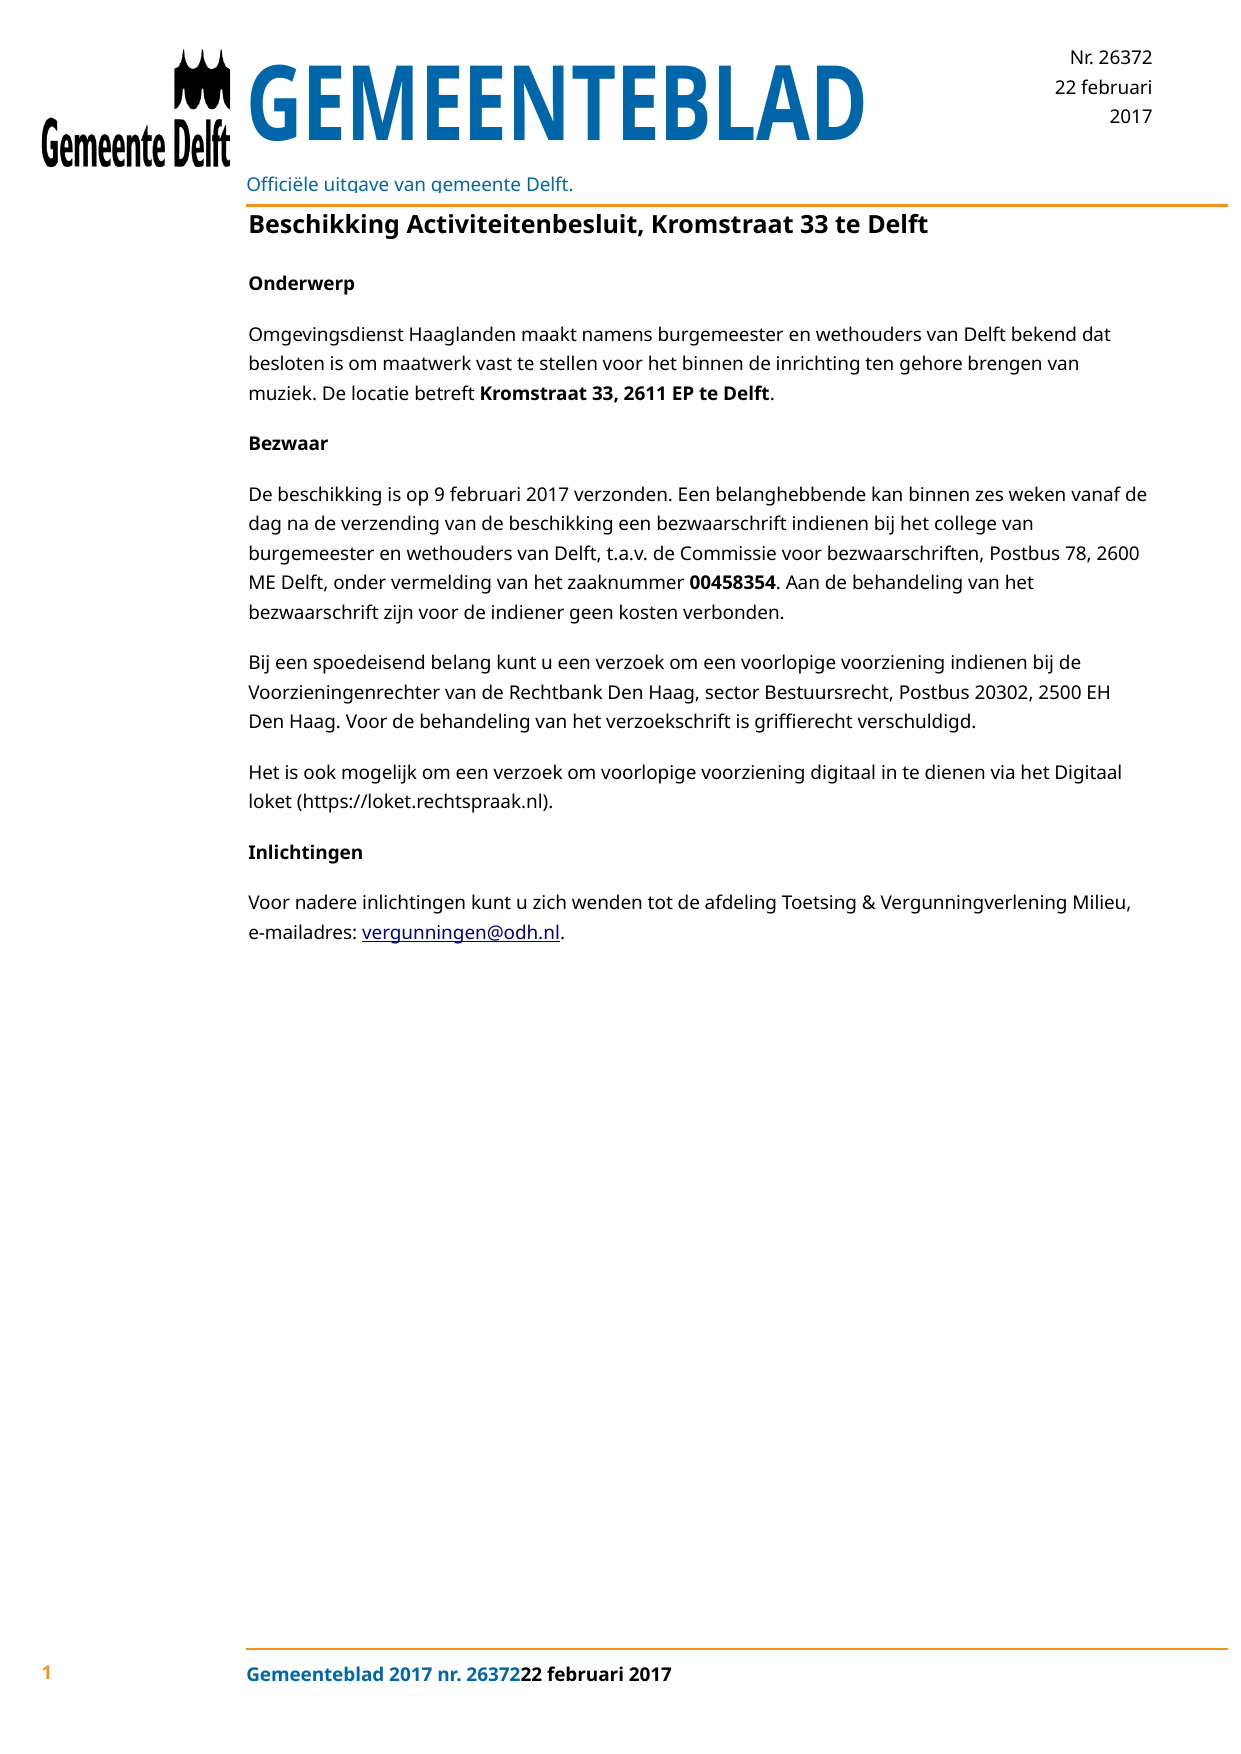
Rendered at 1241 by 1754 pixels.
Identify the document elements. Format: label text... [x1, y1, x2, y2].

text Voor nadere inlichtingen kunt u zich wenden tot de afdeling Toetsing & Vergunningverlening Milieu, e-mailadres: vergunningen@odh.nl. [248, 889, 1152, 945]
text Bezwaar [248, 430, 1152, 456]
text Omgevingsdienst Haaglanden maakt namens burgemeester en wethouders van Delft bekend dat besloten is om maatwerk vast te stellen voor het binnen de inrichting ten gehore brengen van muziek. De locatie betreft Kromstraat 33, 2611 EP te Delft. [248, 321, 1152, 406]
text Het is ook mogelijk om een verzoek om voorlopige voorziening digitaal in te dienen via het Digitaal loket (https://loket.rechtspraak.nl). [248, 759, 1152, 814]
text Bij een spoedeisend belang kunt u een verzoek om een voorlopige voorziening indienen bij de Voorzieningenrechter van de Rechtbank Den Haag, sector Bestuursrecht, Postbus 20302, 2500 EH Den Haag. Voor de behandeling van het verzoekschrift is griffierecht verschuldigd. [248, 649, 1152, 734]
picture [41, 47, 231, 172]
text Onderwerp [248, 270, 1152, 296]
text Inlichtingen [248, 839, 1152, 865]
text De beschikking is op 9 februari 2017 verzonden. Een belanghebbende kan binnen zes weken vanaf de dag na de verzending van de beschikking een bezwaarschrift indienen bij het college van burgemeester en wethouders van Delft, t.a.v. de Commissie voor bezwaarschriften, Postbus 78, 2600 ME Delft, onder vermelding van het zaaknummer 00458354. Aan de behandeling van het bezwaarschrift zijn voor de indiener geen kosten verbonden. [248, 481, 1152, 625]
text Beschikking Activiteitenbesluit, Kromstraat 33 te Delft [248, 207, 1152, 241]
